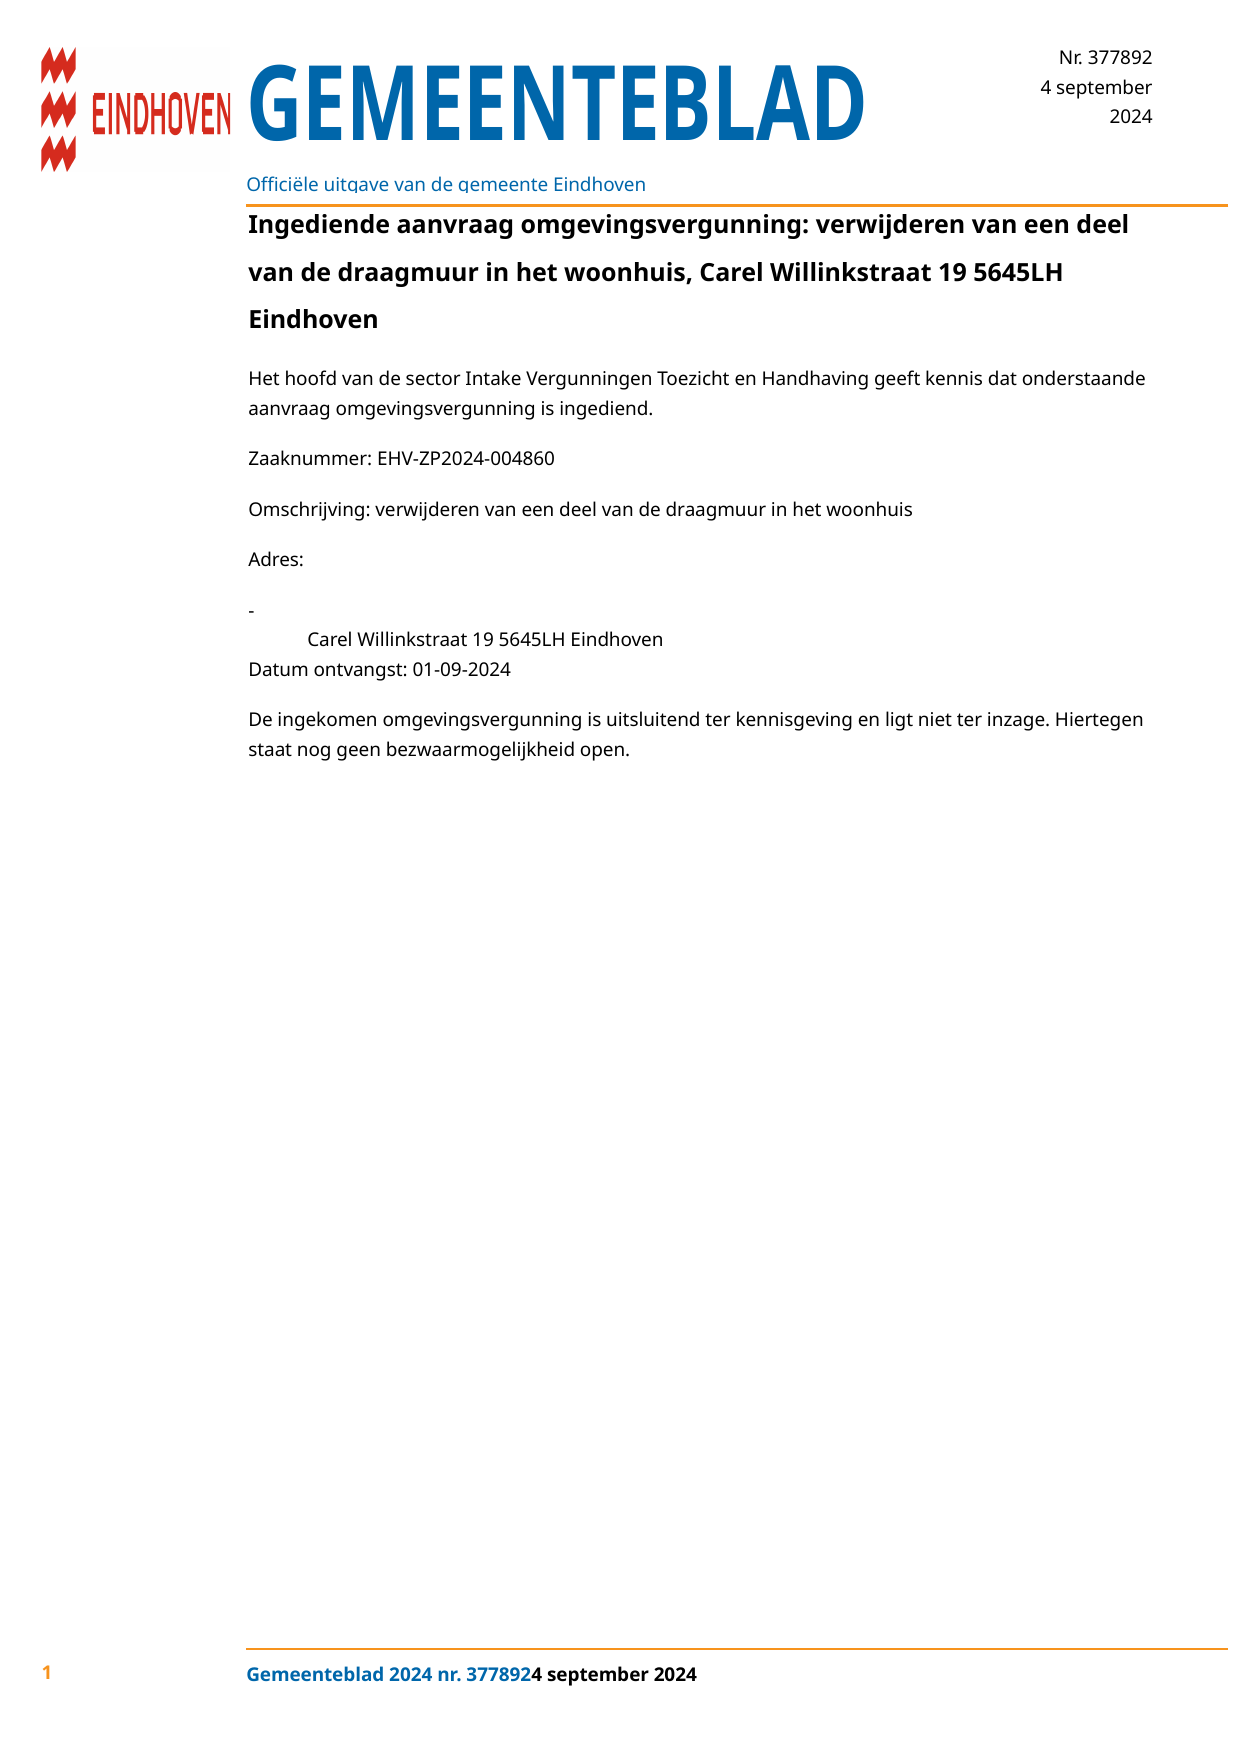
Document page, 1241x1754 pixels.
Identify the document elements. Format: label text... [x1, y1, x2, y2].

picture [41, 47, 231, 172]
text Datum ontvangst: 01-09-2024 [248, 656, 1152, 682]
text Ingediende aanvraag omgevingsvergunning: verwijderen van een deel van de draagmuur in het woonhuis, Carel Willinkstraat 19 5645LH Eindhoven [248, 207, 1152, 336]
text De ingekomen omgevingsvergunning is uitsluitend ter kennisgeving en ligt niet ter inzage. Hiertegen staat nog geen bezwaarmogelijkheid open. [248, 706, 1152, 762]
text Het hoofd van de sector Intake Vergunningen Toezicht en Handhaving geeft kennis dat onderstaande aanvraag omgevingsvergunning is ingediend. [248, 366, 1152, 421]
text Omschrijving: verwijderen van een deel van de draagmuur in het woonhuis [248, 496, 1152, 522]
list Carel Willinkstraat 19 5645LH Eindhoven [248, 626, 1152, 652]
text Zaaknummer: EHV-ZP2024-004860 [248, 446, 1152, 471]
text Adres: [248, 546, 1152, 572]
